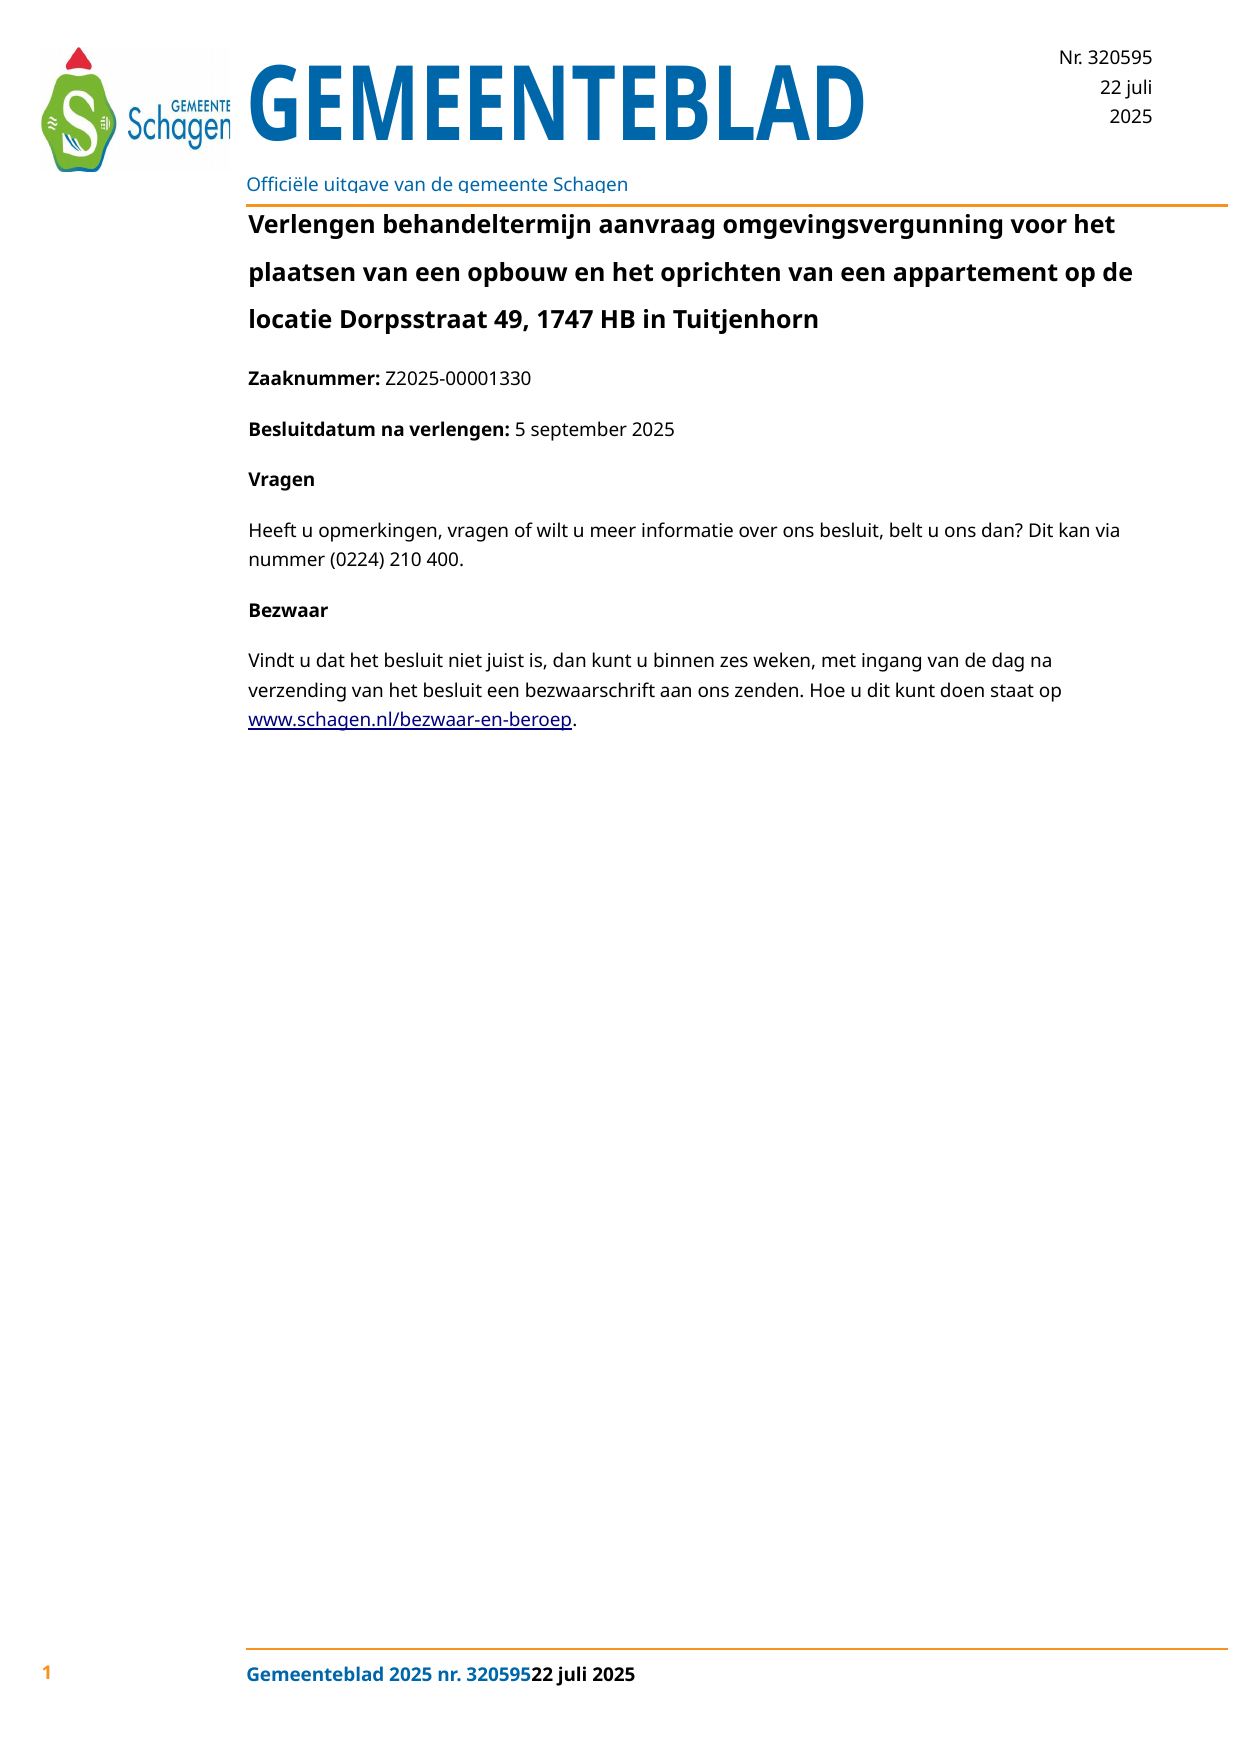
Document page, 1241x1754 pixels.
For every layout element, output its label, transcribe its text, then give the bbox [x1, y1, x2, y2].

text Verlengen behandeltermijn aanvraag omgevingsvergunning voor het plaatsen van een opbouw en het oprichten van een appartement op de locatie Dorpsstraat 49, 1747 HB in Tuitjenhorn [248, 207, 1152, 336]
text Besluitdatum na verlengen: 5 september 2025 [248, 416, 1152, 442]
text Bezwaar [248, 597, 1152, 622]
text Vindt u dat het besluit niet juist is, dan kunt u binnen zes weken, met ingang van de dag na verzending van het besluit een bezwaarschrift aan ons zenden. Hoe u dit kunt doen staat op www.schagen.nl/bezwaar-en-beroep. [248, 647, 1152, 732]
text Zaaknummer: Z2025-00001330 [248, 366, 1152, 391]
text Vragen [248, 466, 1152, 492]
text Heeft u opmerkingen, vragen of wilt u meer informatie over ons besluit, belt u ons dan? Dit kan via nummer (0224) 210 400. [248, 517, 1152, 572]
picture [41, 47, 231, 172]
